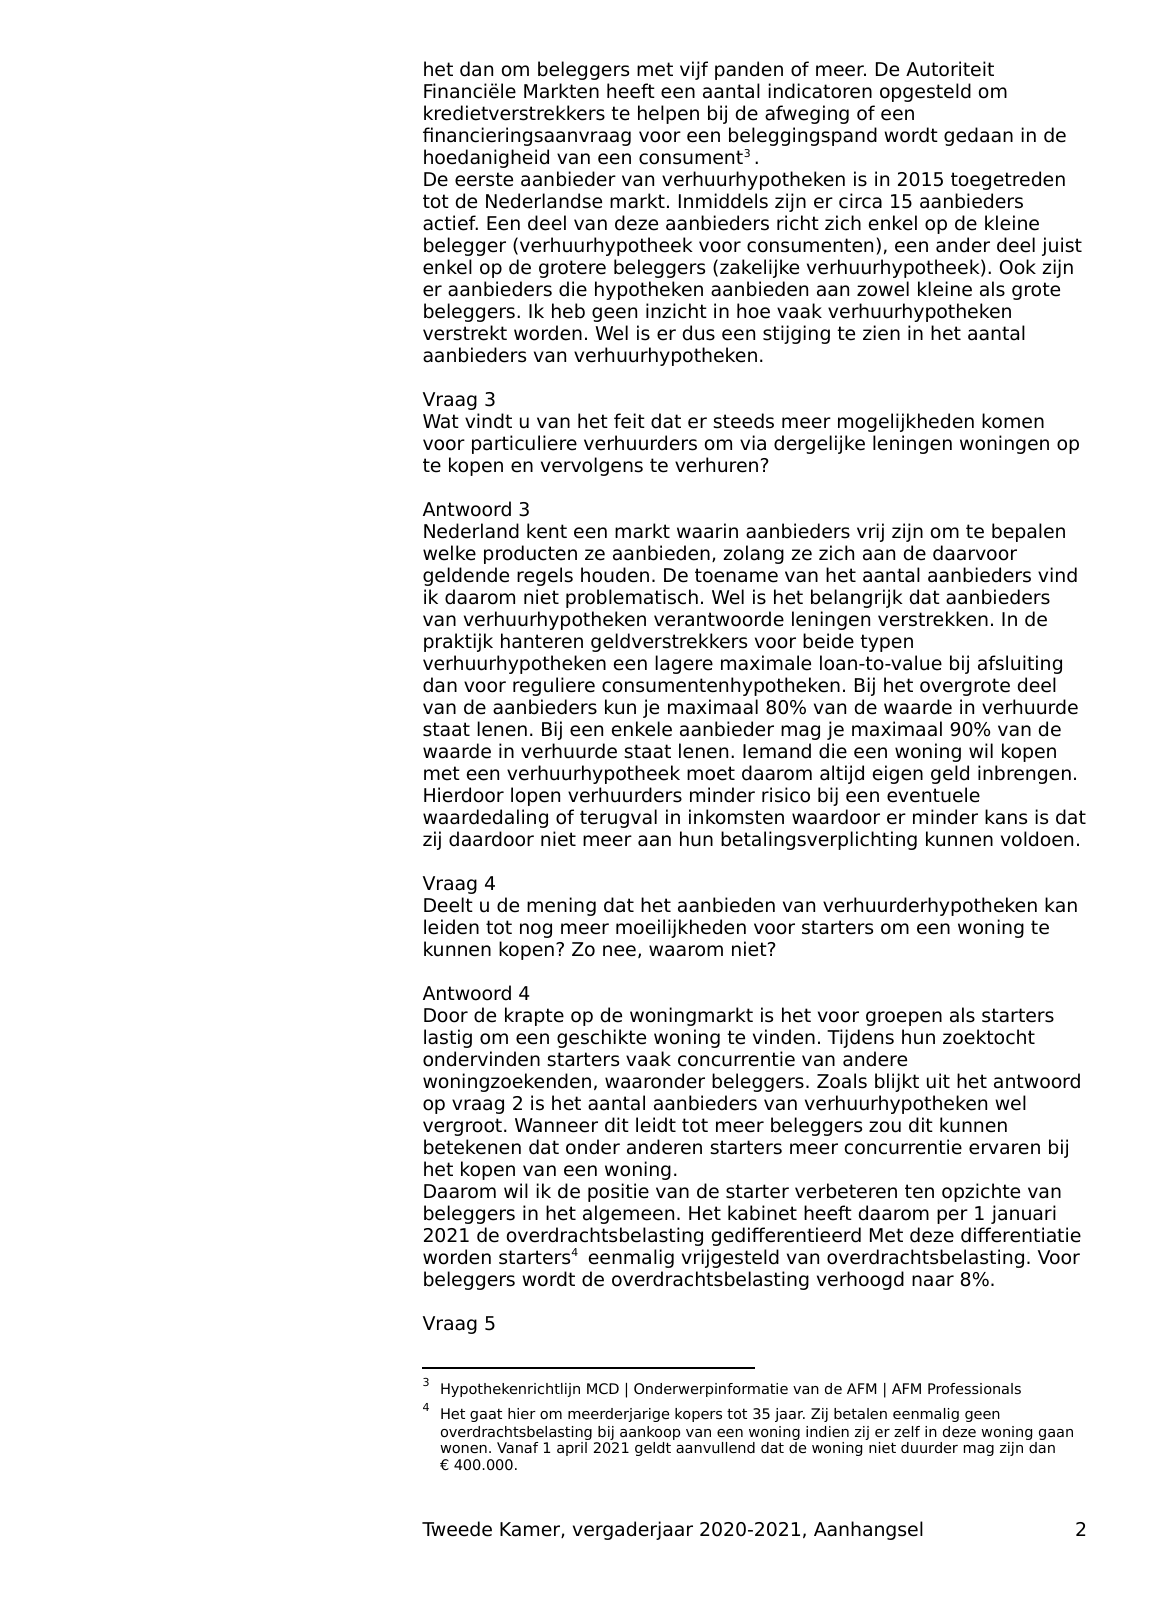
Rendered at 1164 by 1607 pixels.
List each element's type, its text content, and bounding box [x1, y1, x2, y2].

text Antwoord 4 [422, 983, 1087, 1005]
text De eerste aanbieder van verhuurhypotheken is in 2015 toegetreden tot de Nederlandse markt. Inmiddels zijn er circa 15 aanbieders actief. Een deel van deze aanbieders richt zich enkel op de kleine belegger (verhuurhypotheek voor consumenten), een ander deel juist enkel op de grotere beleggers (zakelijke verhuurhypotheek). Ook zijn er aanbieders die hypotheken aanbieden aan zowel kleine als grote beleggers. Ik heb geen inzicht in hoe vaak verhuurhypotheken verstrekt worden. Wel is er dus een stijging te zien in het aantal aanbieders van verhuurhypotheken. [422, 169, 1087, 367]
text Hypothekenrichtlijn MCD | Onderwerpinformatie van de AFM | AFM Professionals [422, 1377, 1087, 1399]
text Wat vindt u van het feit dat er steeds meer mogelijkheden komen voor particuliere verhuurders om via dergelijke leningen woningen op te kopen en vervolgens te verhuren? [422, 411, 1087, 477]
text het dan om beleggers met vijf panden of meer. De Autoriteit Financiële Markten heeft een aantal indicatoren opgesteld om kredietverstrekkers te helpen bij de afweging of een financieringsaanvraag voor een beleggingspand wordt gedaan in de hoedanigheid van een consument. [422, 59, 1087, 169]
text Antwoord 3 [422, 499, 1087, 521]
text Deelt u de mening dat het aanbieden van verhuurderhypotheken kan leiden tot nog meer moeilijkheden voor starters om een woning te kunnen kopen? Zo nee, waarom niet? [422, 895, 1087, 961]
text Het gaat hier om meerderjarige kopers tot 35 jaar. Zij betalen eenmalig geen overdrachtsbelasting bij aankoop van een woning indien zij er zelf in deze woning gaan wonen. Vanaf 1 april 2021 geldt aanvullend dat de woning niet duurder mag zijn dan € 400.000. [422, 1402, 1087, 1474]
text Vraag 5 [422, 1313, 1087, 1335]
text Daarom wil ik de positie van de starter verbeteren ten opzichte van beleggers in het algemeen. Het kabinet heeft daarom per 1 januari 2021 de overdrachtsbelasting gedifferentieerd Met deze differentiatie worden starters eenmalig vrijgesteld van overdrachtsbelasting. Voor beleggers wordt de overdrachtsbelasting verhoogd naar 8%. [422, 1181, 1087, 1291]
text Nederland kent een markt waarin aanbieders vrij zijn om te bepalen welke producten ze aanbieden, zolang ze zich aan de daarvoor geldende regels houden. De toename van het aantal aanbieders vind ik daarom niet problematisch. Wel is het belangrijk dat aanbieders van verhuurhypotheken verantwoorde leningen verstrekken. In de praktijk hanteren geldverstrekkers voor beide typen verhuurhypotheken een lagere maximale loan-to-value bij afsluiting dan voor reguliere consumentenhypotheken. Bij het overgrote deel van de aanbieders kun je maximaal 80% van de waarde in verhuurde staat lenen. Bij een enkele aanbieder mag je maximaal 90% van de waarde in verhuurde staat lenen. Iemand die een woning wil kopen met een verhuurhypotheek moet daarom altijd eigen geld inbrengen. Hierdoor lopen verhuurders minder risico bij een eventuele waardedaling of terugval in inkomsten waardoor er minder kans is dat zij daardoor niet meer aan hun betalingsverplichting kunnen voldoen. [422, 521, 1087, 851]
text Vraag 3 [422, 389, 1087, 411]
text Door de krapte op de woningmarkt is het voor groepen als starters lastig om een geschikte woning te vinden. Tijdens hun zoektocht ondervinden starters vaak concurrentie van andere woningzoekenden, waaronder beleggers. Zoals blijkt uit het antwoord op vraag 2 is het aantal aanbieders van verhuurhypotheken wel vergroot. Wanneer dit leidt tot meer beleggers zou dit kunnen betekenen dat onder anderen starters meer concurrentie ervaren bij het kopen van een woning. [422, 1005, 1087, 1181]
text Vraag 4 [422, 873, 1087, 895]
